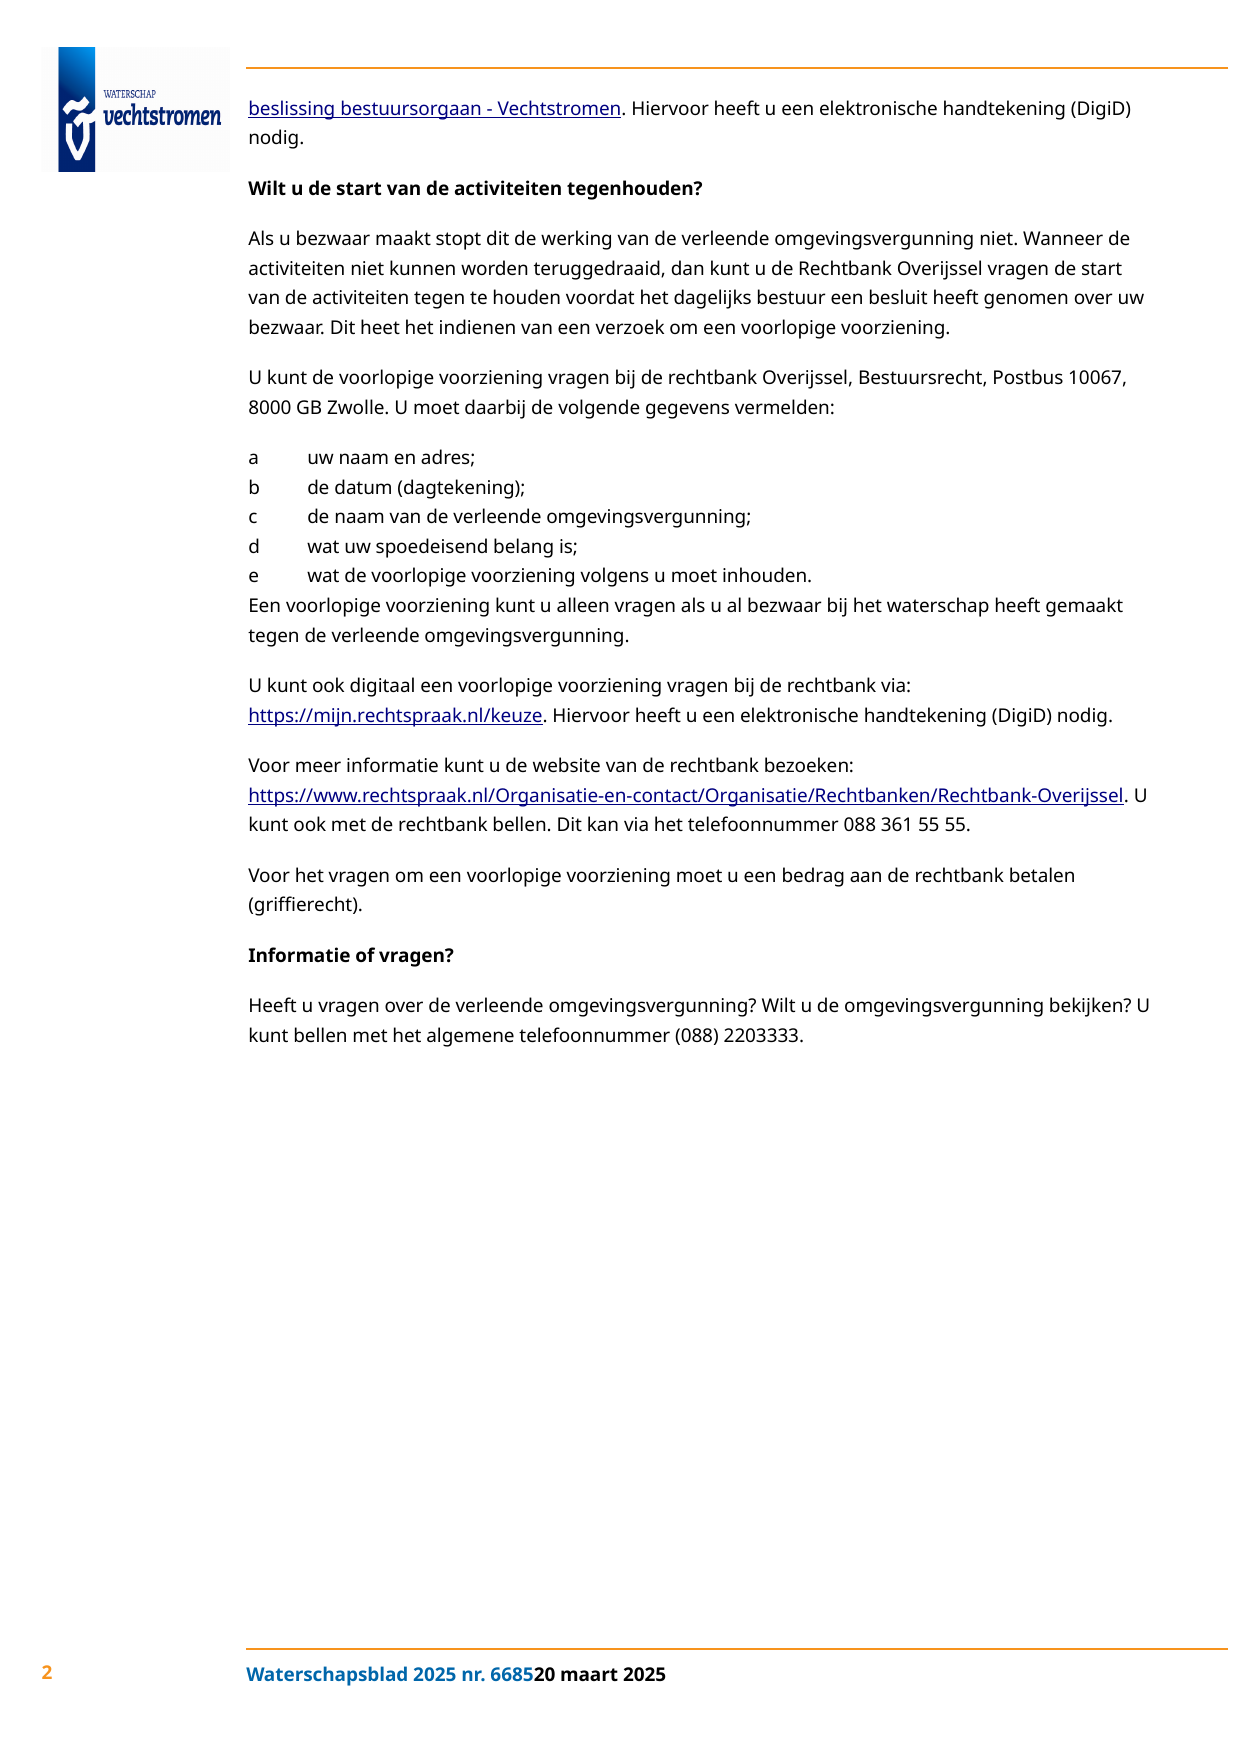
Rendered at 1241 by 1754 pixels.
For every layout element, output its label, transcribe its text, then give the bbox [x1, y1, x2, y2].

text U kunt ook digitaal een voorlopige voorziening vragen bij de rechtbank via: https://mijn.rechtspraak.nl/keuze. Hiervoor heeft u een elektronische handtekening (DigiD) nodig. [248, 672, 1152, 728]
text Voor het vragen om een voorlopige voorziening moet u een bedrag aan de rechtbank betalen (griffierecht). [248, 862, 1152, 917]
text Een voorlopige voorziening kunt u alleen vragen als u al bezwaar bij het waterschap heeft gemaakt tegen de verleende omgevingsvergunning. [248, 592, 1152, 648]
list uw naam en adres; [248, 444, 1152, 470]
text Heeft u vragen over de verleende omgevingsvergunning? Wilt u de omgevingsvergunning bekijken? U kunt bellen met het algemene telefoonnummer (088) 2203333. [248, 992, 1152, 1048]
picture [41, 47, 231, 172]
list de datum (dagtekening); [248, 474, 1152, 500]
text beslissing bestuursorgaan - Vechtstromen. Hiervoor heeft u een elektronische handtekening (DigiD) nodig. [248, 95, 1152, 150]
text Informatie of vragen? [248, 942, 1152, 968]
list de naam van de verleende omgevingsvergunning; [248, 503, 1152, 529]
list wat de voorlopige voorziening volgens u moet inhouden. [248, 563, 1152, 588]
text Als u bezwaar maakt stopt dit de werking van de verleende omgevingsvergunning niet. Wanneer de activiteiten niet kunnen worden teruggedraaid, dan kunt u de Rechtbank Overijssel vragen de start van de activiteiten tegen te houden voordat het dagelijks bestuur een besluit heeft genomen over uw bezwaar. Dit heet het indienen van een verzoek om een voorlopige voorziening. [248, 225, 1152, 340]
text Wilt u de start van de activiteiten tegenhouden? [248, 175, 1152, 201]
list wat uw spoedeisend belang is; [248, 533, 1152, 559]
text Voor meer informatie kunt u de website van de rechtbank bezoeken: https://www.rechtspraak.nl/Organisatie-en-contact/Organisatie/Rechtbanken/Rechtbank-Overijssel. U kunt ook met de rechtbank bellen. Dit kan via het telefoonnummer 088 361 55 55. [248, 752, 1152, 837]
text U kunt de voorlopige voorziening vragen bij de rechtbank Overijssel, Bestuursrecht, Postbus 10067, 8000 GB Zwolle. U moet daarbij de volgende gegevens vermelden: [248, 364, 1152, 420]
